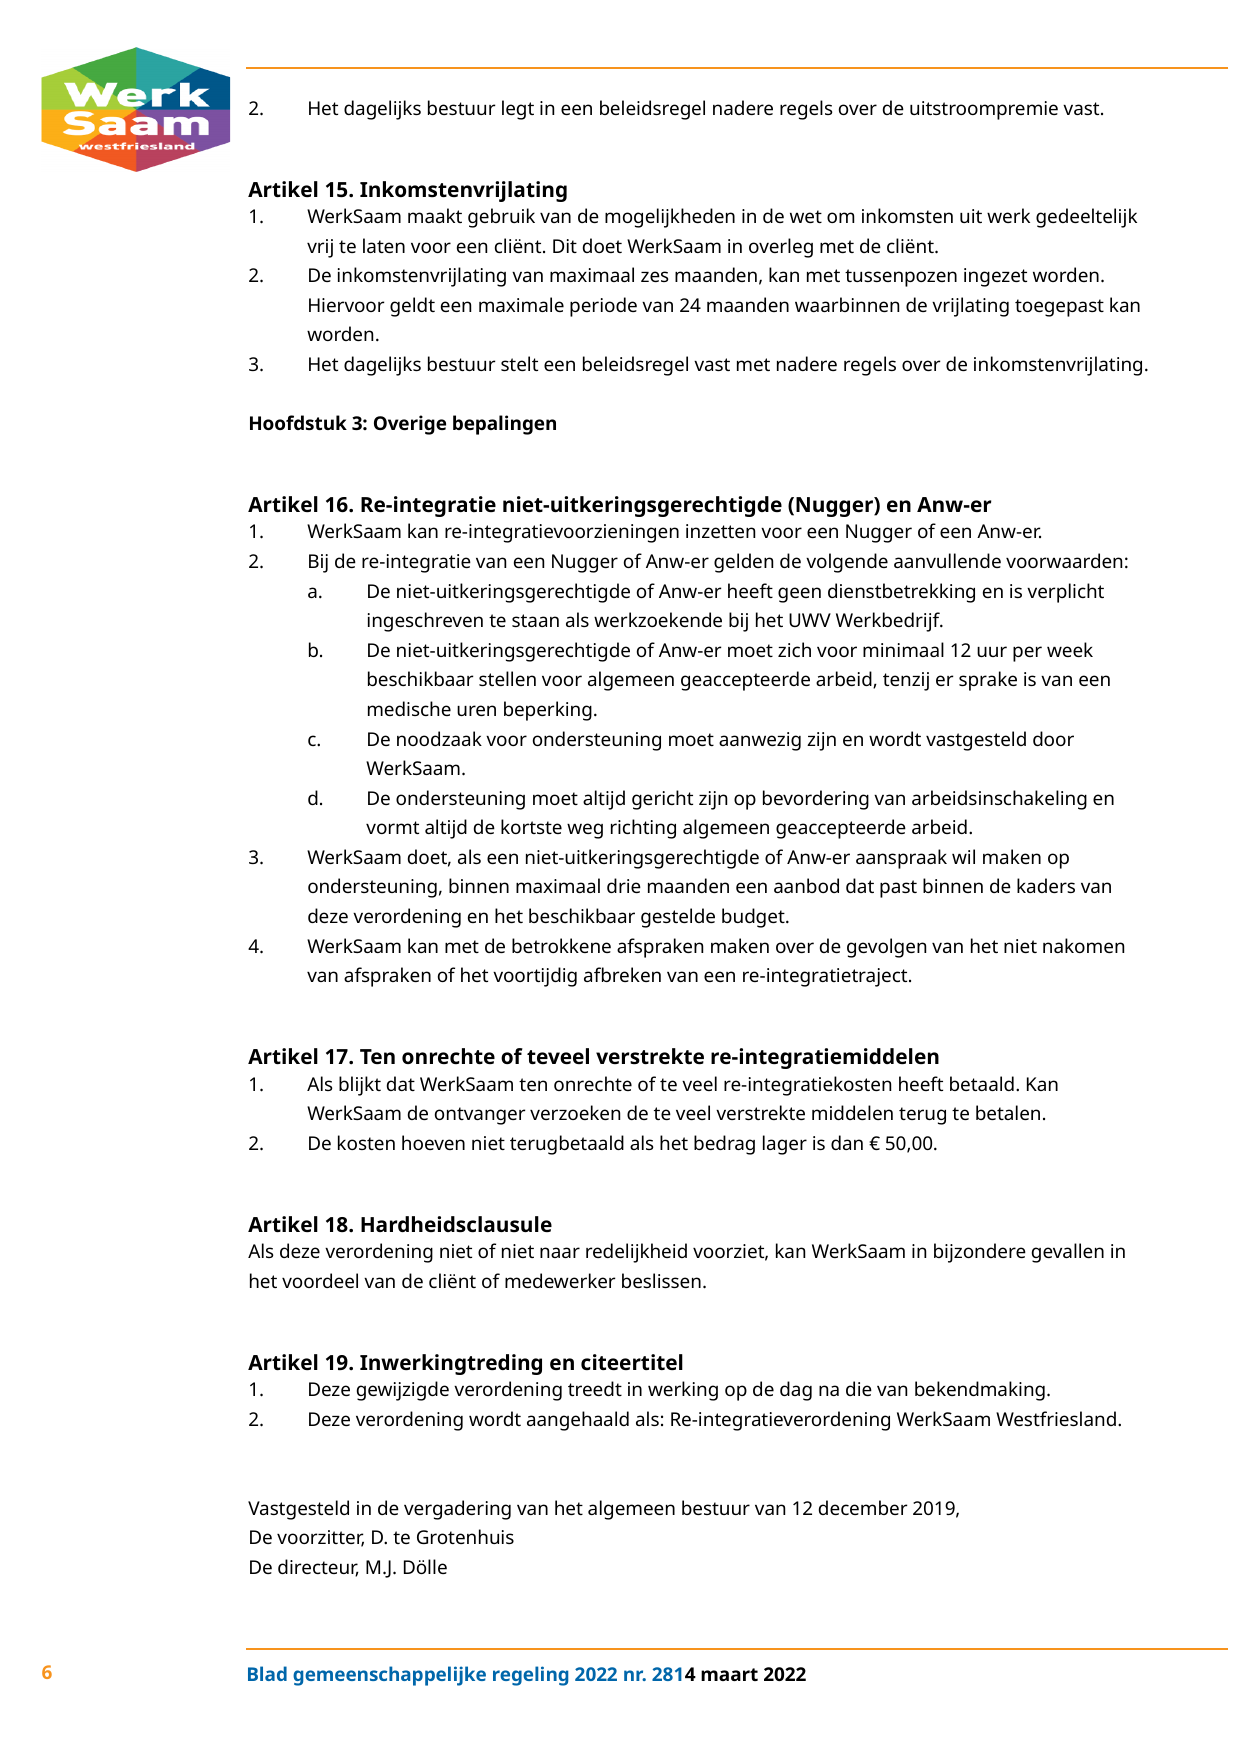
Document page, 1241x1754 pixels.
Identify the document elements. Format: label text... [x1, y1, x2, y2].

list De ondersteuning moet altijd gericht zijn op bevordering van arbeidsinschakeling en vormt altijd de kortste weg richting algemeen geaccepteerde arbeid. [307, 785, 1152, 840]
list De niet-uitkeringsgerechtigde of Anw-er moet zich voor minimaal 12 uur per week beschikbaar stellen voor algemeen geaccepteerde arbeid, tenzij er sprake is van een medische uren beperking. [307, 637, 1152, 722]
list De kosten hoeven niet terugbetaald als het bedrag lager is dan € 50,00. [248, 1130, 1152, 1156]
list Bij de re-integratie van een Nugger of Anw-er gelden de volgende aanvullende voorwaarden: [248, 548, 1152, 574]
text Als deze verordening niet of niet naar redelijkheid voorziet, kan WerkSaam in bijzondere gevallen in het voordeel van de cliënt of medewerker beslissen. [248, 1238, 1152, 1294]
list Het dagelijks bestuur stelt een beleidsregel vast met nadere regels over de inkomstenvrijlating. [248, 351, 1152, 377]
text Vastgesteld in de vergadering van het algemeen bestuur van 12 december 2019, [248, 1495, 1152, 1521]
list WerkSaam maakt gebruik van de mogelijkheden in de wet om inkomsten uit werk gedeeltelijk vrij te laten voor een cliënt. Dit doet WerkSaam in overleg met de cliënt. [248, 203, 1152, 258]
text De voorzitter, D. te Grotenhuis [248, 1524, 1152, 1550]
text Hoofdstuk 3: Overige bepalingen [248, 410, 1152, 436]
list WerkSaam kan met de betrokkene afspraken maken over de gevolgen van het niet nakomen van afspraken of het voortijdig afbreken van een re-integratietraject. [248, 933, 1152, 988]
list WerkSaam doet, als een niet-uitkeringsgerechtigde of Anw-er aanspraak wil maken op ondersteuning, binnen maximaal drie maanden een aanbod dat past binnen de kaders van deze verordening en het beschikbaar gestelde budget. [248, 844, 1152, 929]
list De noodzaak voor ondersteuning moet aanwezig zijn en wordt vastgesteld door WerkSaam. [307, 726, 1152, 781]
list De niet-uitkeringsgerechtigde of Anw-er heeft geen dienstbetrekking en is verplicht ingeschreven te staan als werkzoekende bij het UWV Werkbedrijf. [307, 578, 1152, 633]
text Artikel 15. Inkomstenvrijlating [248, 175, 1152, 203]
list Deze gewijzigde verordening treedt in werking op de dag na die van bekendmaking. [248, 1377, 1152, 1402]
list Deze verordening wordt aangehaald als: Re-integratieverordening WerkSaam Westfriesland. [248, 1406, 1152, 1432]
list Het dagelijks bestuur legt in een beleidsregel nadere regels over de uitstroompremie vast. [248, 95, 1152, 121]
picture [41, 47, 231, 172]
list WerkSaam kan re-integratievoorzieningen inzetten voor een Nugger of een Anw-er. [248, 519, 1152, 544]
list Als blijkt dat WerkSaam ten onrechte of te veel re-integratiekosten heeft betaald. Kan WerkSaam de ontvanger verzoeken de te veel verstrekte middelen terug te betalen. [248, 1071, 1152, 1126]
text Artikel 16. Re-integratie niet-uitkeringsgerechtigde (Nugger) en Anw-er [248, 490, 1152, 519]
list De inkomstenvrijlating van maximaal zes maanden, kan met tussenpozen ingezet worden. Hiervoor geldt een maximale periode van 24 maanden waarbinnen de vrijlating toegepast kan worden. [248, 262, 1152, 347]
text Artikel 19. Inwerkingtreding en citeertitel [248, 1348, 1152, 1377]
text Artikel 17. Ten onrechte of teveel verstrekte re-integratiemiddelen [248, 1042, 1152, 1071]
text Artikel 18. Hardheidsclausule [248, 1210, 1152, 1238]
text De directeur, M.J. Dölle [248, 1554, 1152, 1580]
